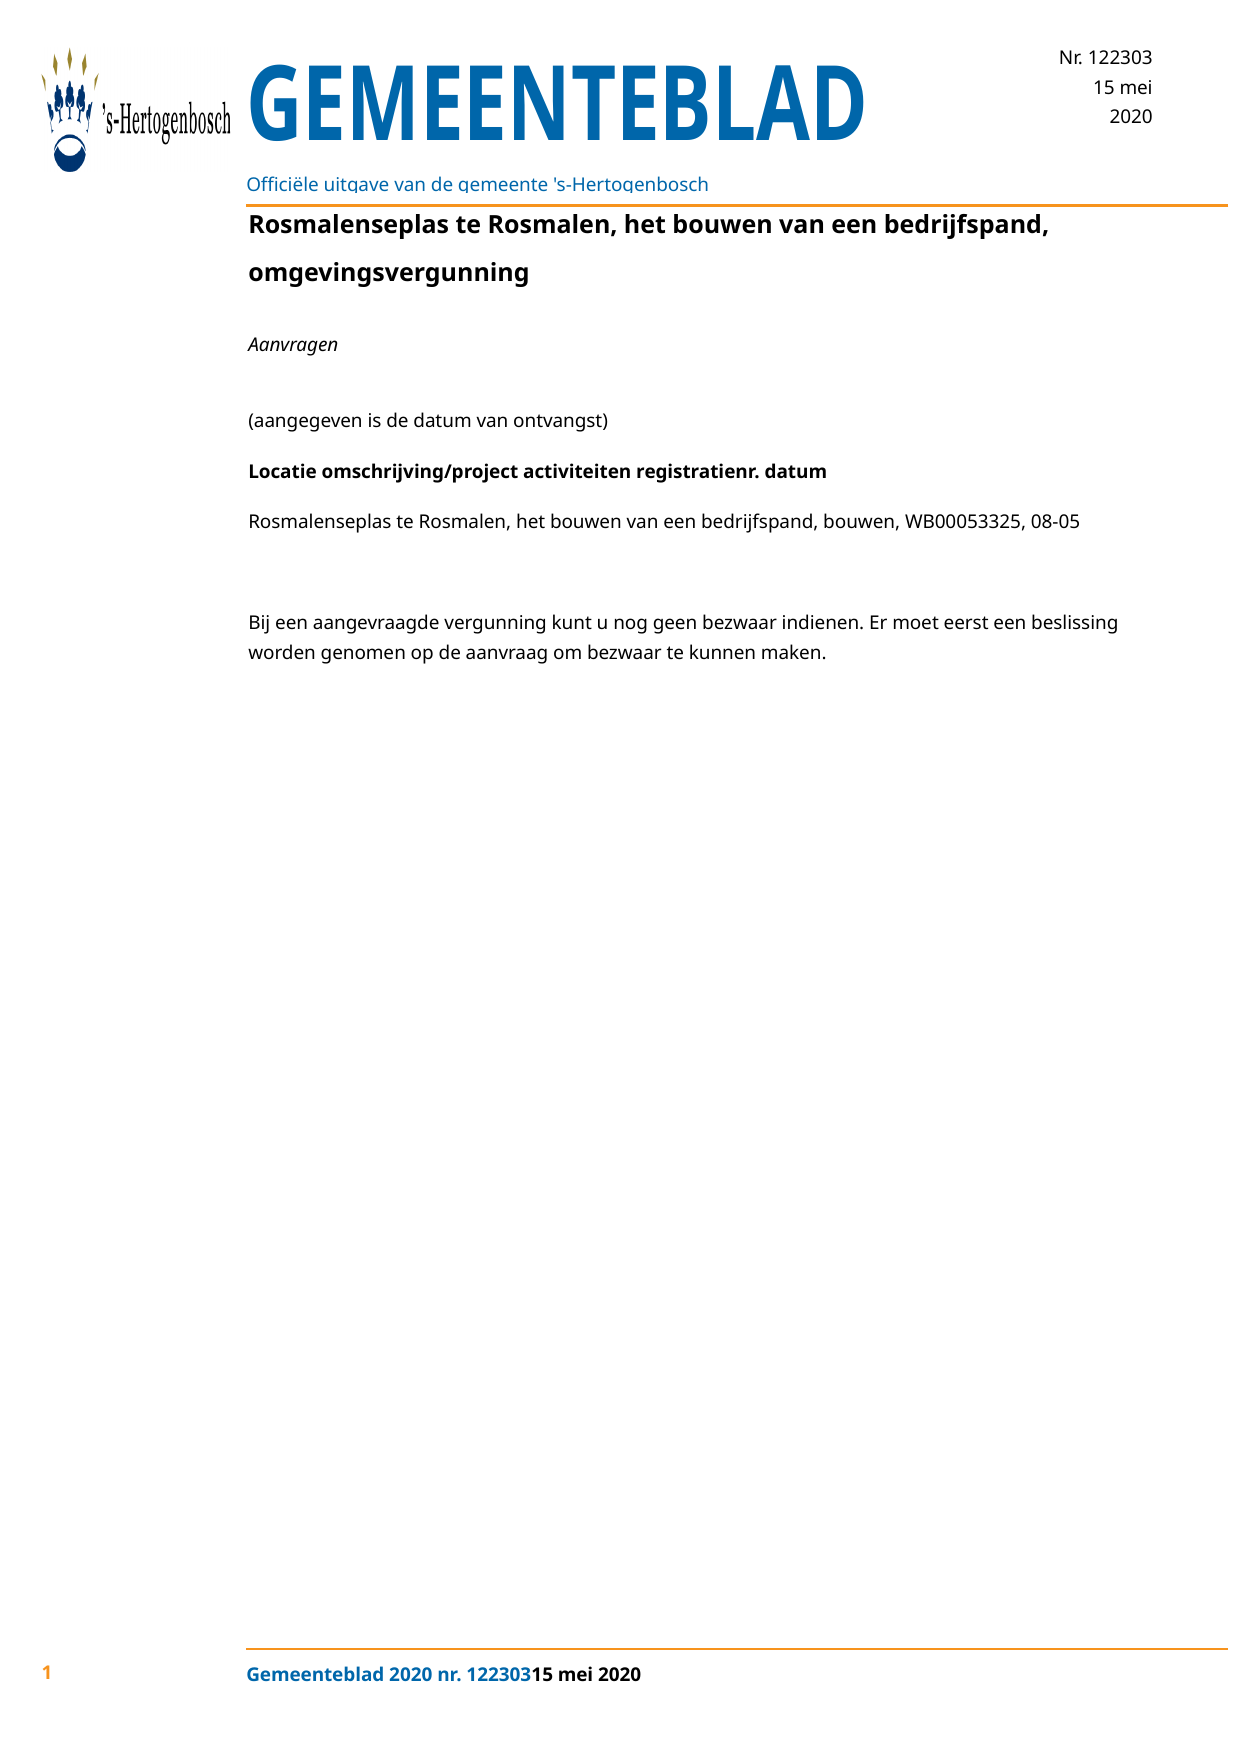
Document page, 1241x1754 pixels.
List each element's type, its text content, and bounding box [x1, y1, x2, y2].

text Rosmalenseplas te Rosmalen, het bouwen van een bedrijfspand, bouwen, WB00053325, 08-05 [248, 508, 1152, 534]
text Bij een aangevraagde vergunning kunt u nog geen bezwaar indienen. Er moet eerst een beslissing worden genomen op de aanvraag om bezwaar te kunnen maken. [248, 609, 1152, 664]
text Rosmalenseplas te Rosmalen, het bouwen van een bedrijfspand, omgevingsvergunning [248, 207, 1152, 288]
picture [41, 47, 231, 172]
text (aangegeven is de datum van ontvangst) [248, 408, 1152, 433]
text Locatie omschrijving/project activiteiten registratienr. datum [248, 458, 1152, 484]
text Aanvragen [248, 331, 1152, 357]
